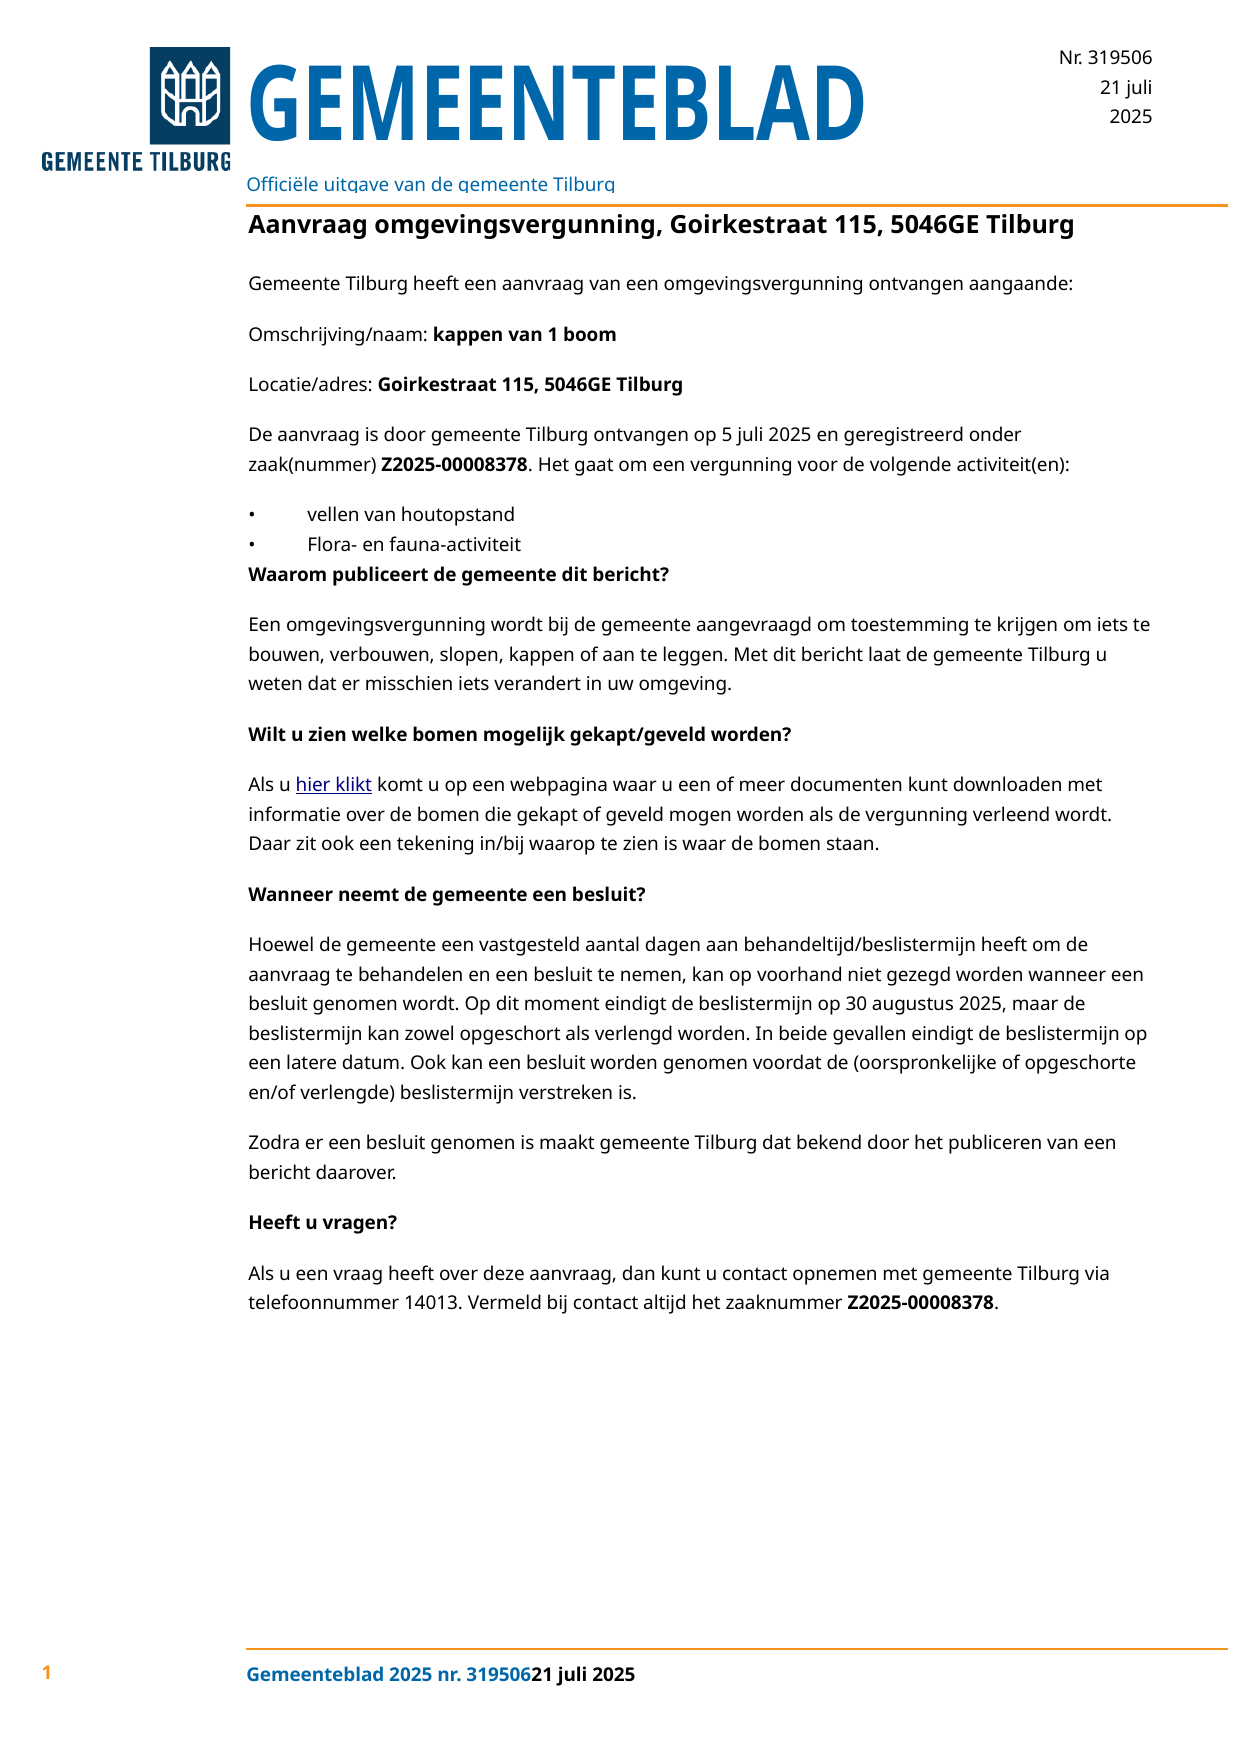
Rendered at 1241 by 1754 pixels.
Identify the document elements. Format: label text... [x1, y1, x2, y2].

text Wilt u zien welke bomen mogelijk gekapt/geveld worden? [248, 721, 1152, 746]
text Waarom publiceert de gemeente dit bericht? [248, 561, 1152, 586]
text Gemeente Tilburg heeft een aanvraag van een omgevingsvergunning ontvangen aangaande: [248, 270, 1152, 296]
text Als u hier klikt komt u op een webpagina waar u een of meer documenten kunt downloaden met informatie over de bomen die gekapt of geveld mogen worden als de vergunning verleend wordt. Daar zit ook een tekening in/bij waarop te zien is waar de bomen staan. [248, 771, 1152, 856]
list vellen van houtopstand [248, 502, 1152, 527]
text Een omgevingsvergunning wordt bij de gemeente aangevraagd om toestemming te krijgen om iets te bouwen, verbouwen, slopen, kappen of aan te leggen. Met dit bericht laat de gemeente Tilburg u weten dat er misschien iets verandert in uw omgeving. [248, 611, 1152, 696]
text Heeft u vragen? [248, 1209, 1152, 1235]
text Als u een vraag heeft over deze aanvraag, dan kunt u contact opnemen met gemeente Tilburg via telefoonnummer 14013. Vermeld bij contact altijd het zaaknummer Z2025-00008378. [248, 1260, 1152, 1315]
text Hoewel de gemeente een vastgesteld aantal dagen aan behandeltijd/beslistermijn heeft om de aanvraag te behandelen en een besluit te nemen, kan op voorhand niet gezegd worden wanneer een besluit genomen wordt. Op dit moment eindigt de beslistermijn op 30 augustus 2025, maar de beslistermijn kan zowel opgeschort als verlengd worden. In beide gevallen eindigt de beslistermijn op een latere datum. Ook kan een besluit worden genomen voordat de (oorspronkelijke of opgeschorte en/of verlengde) beslistermijn verstreken is. [248, 931, 1152, 1105]
list Flora- en fauna-activiteit [248, 531, 1152, 557]
text De aanvraag is door gemeente Tilburg ontvangen op 5 juli 2025 en geregistreerd onder zaak(nummer) Z2025-00008378. Het gaat om een vergunning voor de volgende activiteit(en): [248, 422, 1152, 477]
picture [41, 47, 231, 172]
text Aanvraag omgevingsvergunning, Goirkestraat 115, 5046GE Tilburg [248, 207, 1152, 241]
text Locatie/adres: Goirkestraat 115, 5046GE Tilburg [248, 371, 1152, 397]
text Wanneer neemt de gemeente een besluit? [248, 881, 1152, 906]
text Omschrijving/naam: kappen van 1 boom [248, 321, 1152, 346]
text Zodra er een besluit genomen is maakt gemeente Tilburg dat bekend door het publiceren van een bericht daarover. [248, 1129, 1152, 1185]
